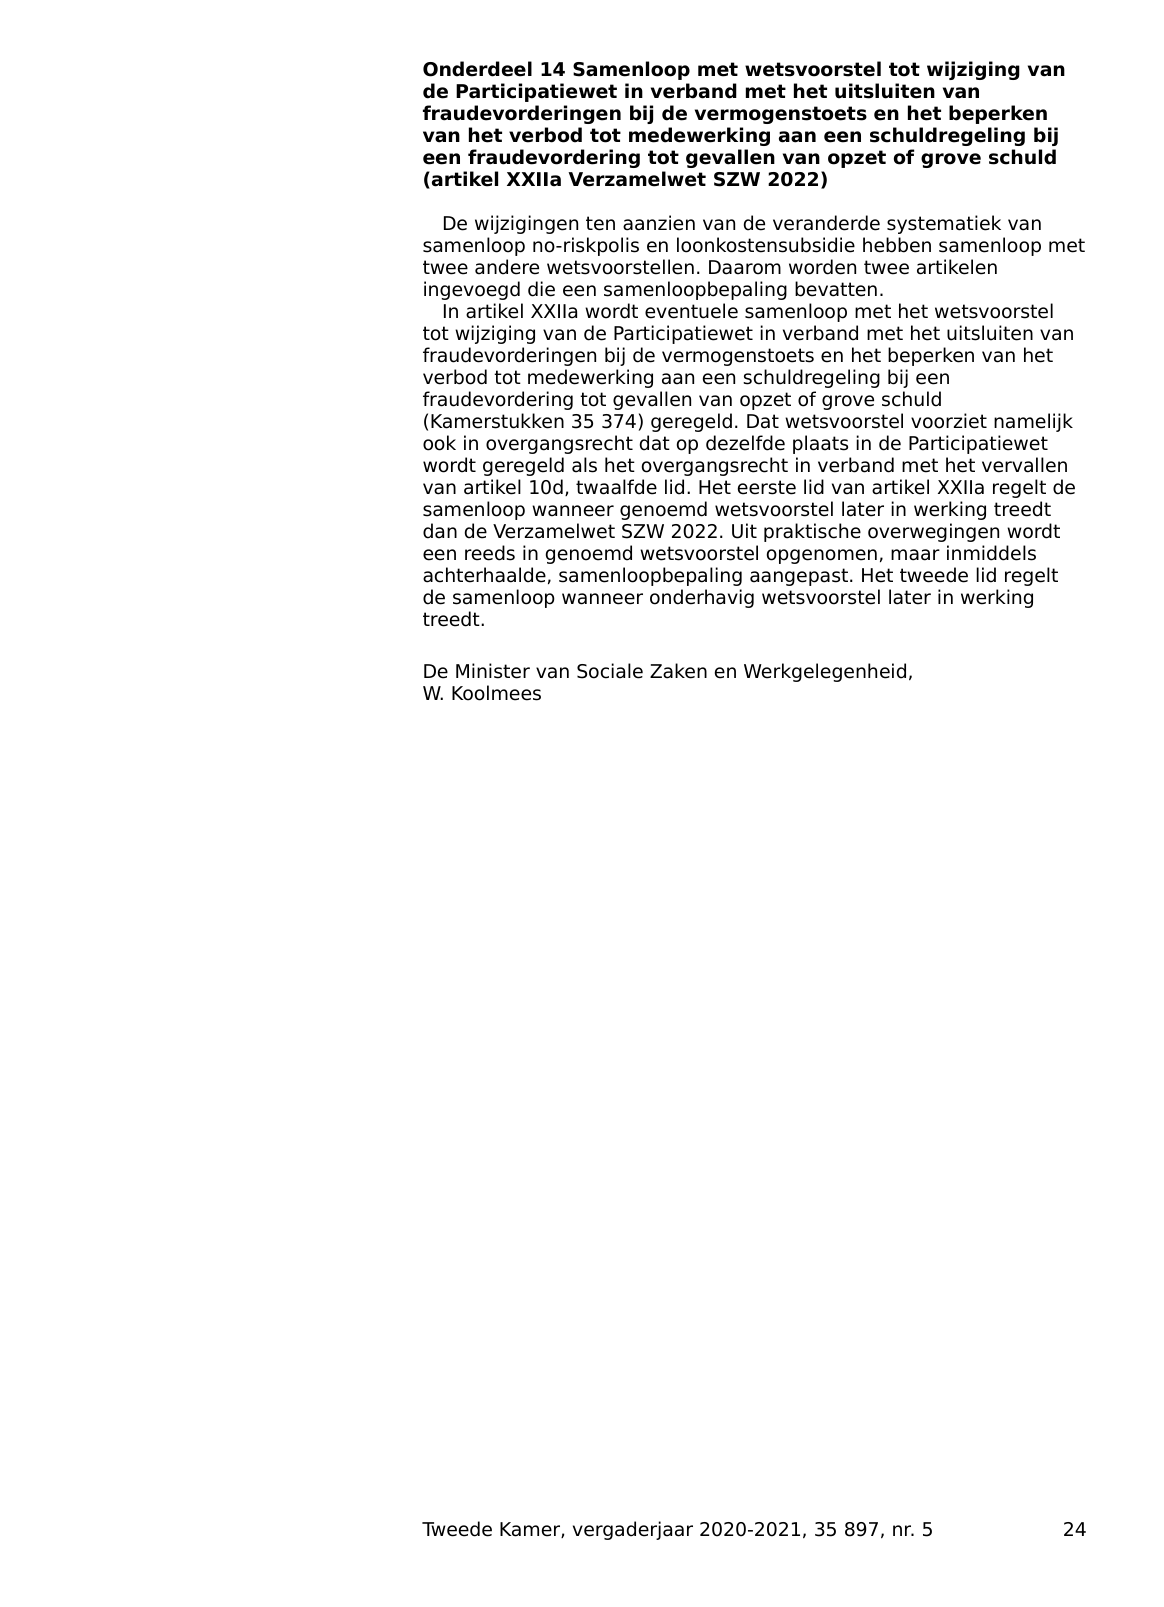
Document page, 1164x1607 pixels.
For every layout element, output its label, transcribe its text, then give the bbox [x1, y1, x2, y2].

text In artikel XXIIa wordt eventuele samenloop met het wetsvoorstel tot wijziging van de Participatiewet in verband met het uitsluiten van fraudevorderingen bij de vermogenstoets en het beperken van het verbod tot medewerking aan een schuldregeling bij een fraudevordering tot gevallen van opzet of grove schuld (Kamerstukken 35 374) geregeld. Dat wetsvoorstel voorziet namelijk ook in overgangsrecht dat op dezelfde plaats in de Participatiewet wordt geregeld als het overgangsrecht in verband met het vervallen van artikel 10d, twaalfde lid. Het eerste lid van artikel XXIIa regelt de samenloop wanneer genoemd wetsvoorstel later in werking treedt dan de Verzamelwet SZW 2022. Uit praktische overwegingen wordt een reeds in genoemd wetsvoorstel opgenomen, maar inmiddels achterhaalde, samenloopbepaling aangepast. Het tweede lid regelt de samenloop wanneer onderhavig wetsvoorstel later in werking treedt. [422, 301, 1087, 631]
text De wijzigingen ten aanzien van de veranderde systematiek van samenloop no-riskpolis en loonkostensubsidie hebben samenloop met twee andere wetsvoorstellen. Daarom worden twee artikelen ingevoegd die een samenloopbepaling bevatten. [422, 213, 1087, 301]
subtitle Onderdeel 14 Samenloop met wetsvoorstel tot wijziging van de Participatiewet in verband met het uitsluiten van fraudevorderingen bij de vermogenstoets en het beperken van het verbod tot medewerking aan een schuldregeling bij een fraudevordering tot gevallen van opzet of grove schuld (artikel XXIIa Verzamelwet SZW 2022) [422, 59, 1087, 191]
text De Minister van Sociale Zaken en Werkgelegenheid, W. Koolmees [422, 661, 1087, 705]
